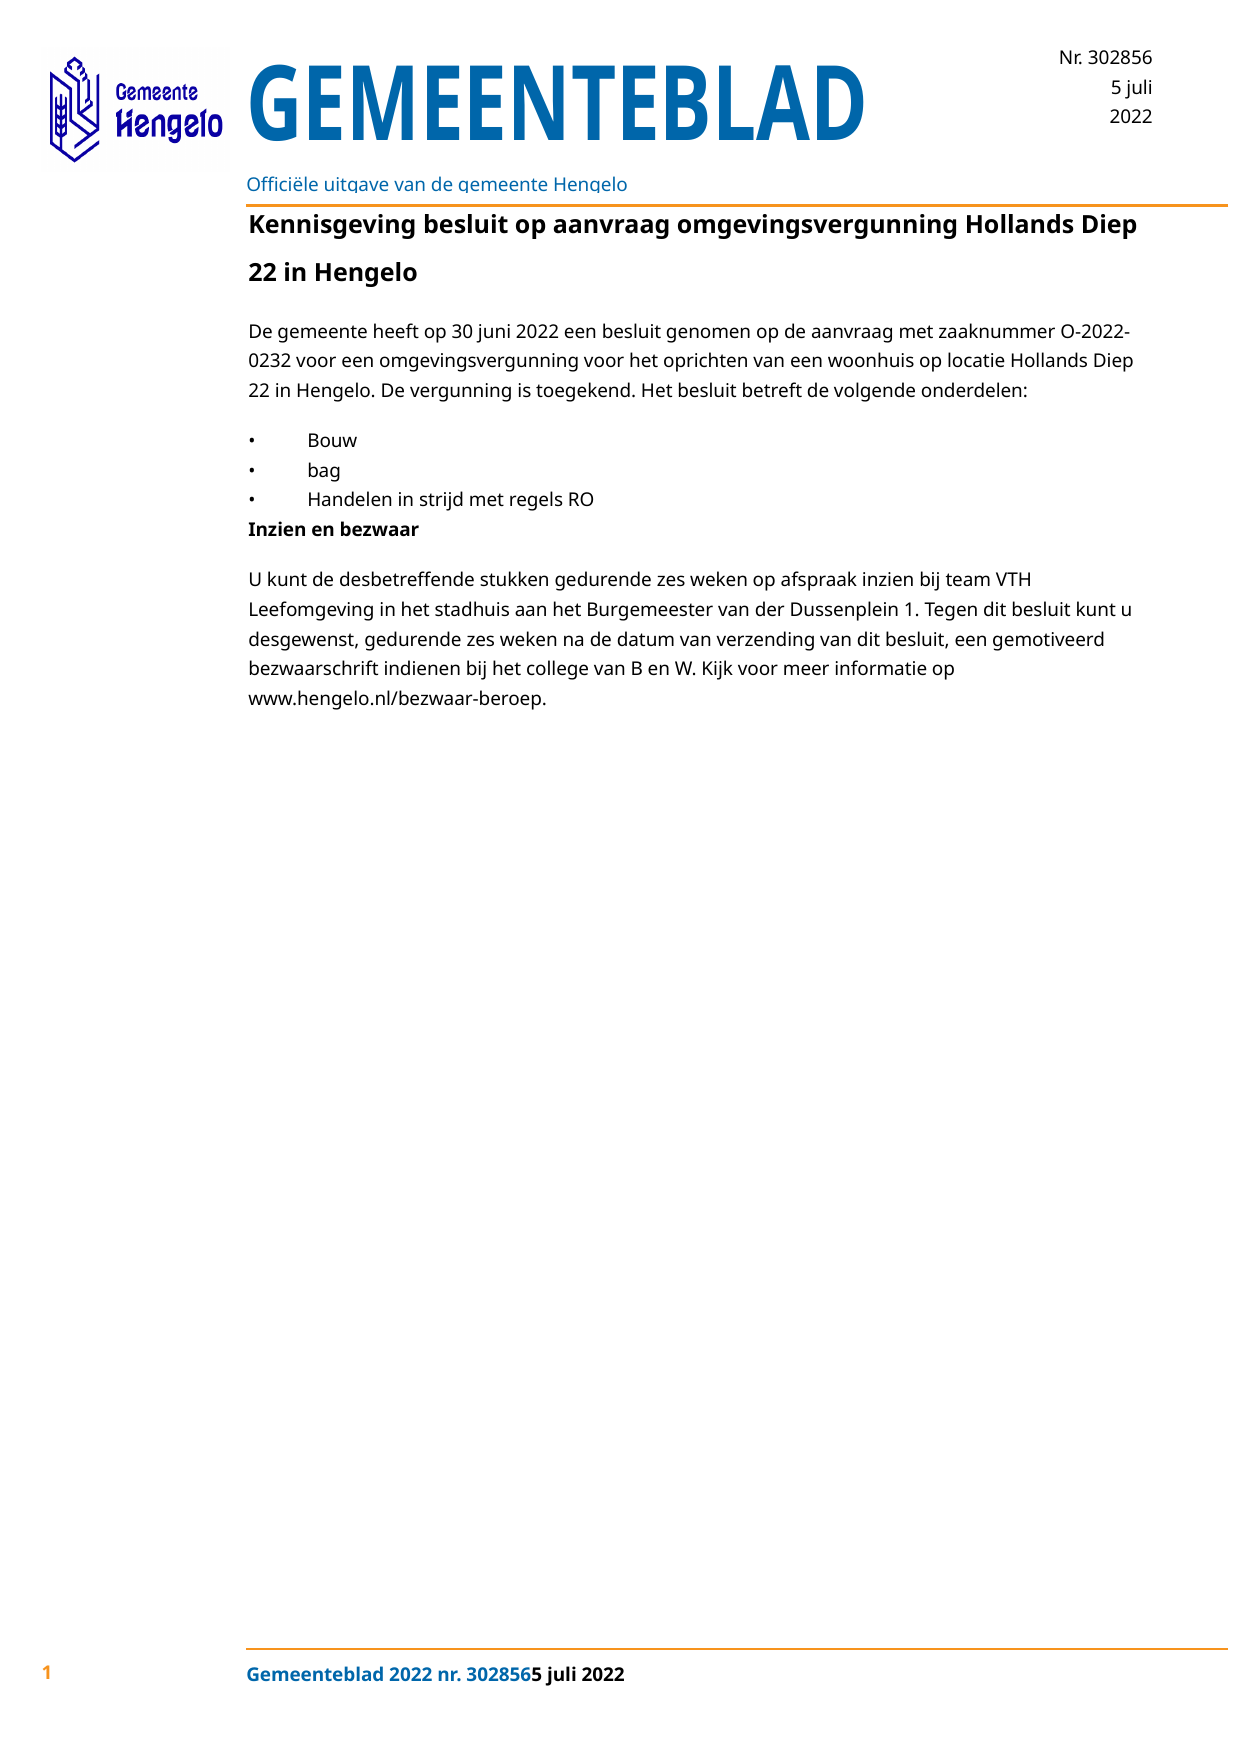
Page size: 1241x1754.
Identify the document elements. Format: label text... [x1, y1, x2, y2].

text Kennisgeving besluit op aanvraag omgevingsvergunning Hollands Diep 22 in Hengelo [248, 207, 1152, 288]
text De gemeente heeft op 30 juni 2022 een besluit genomen op de aanvraag met zaaknummer O-2022-0232 voor een omgevingsvergunning voor het oprichten van een woonhuis op locatie Hollands Diep 22 in Hengelo. De vergunning is toegekend. Het besluit betreft de volgende onderdelen: [248, 318, 1152, 403]
text Inzien en bezwaar [248, 516, 1152, 542]
list bag [248, 457, 1152, 483]
list Bouw [248, 427, 1152, 453]
picture [41, 47, 231, 172]
text U kunt de desbetreffende stukken gedurende zes weken op afspraak inzien bij team VTH Leefomgeving in het stadhuis aan het Burgemeester van der Dussenplein 1. Tegen dit besluit kunt u desgewenst, gedurende zes weken na de datum van verzending van dit besluit, een gemotiveerd bezwaarschrift indienen bij het college van B en W. Kijk voor meer informatie op www.hengelo.nl/bezwaar-beroep. [248, 567, 1152, 711]
list Handelen in strijd met regels RO [248, 487, 1152, 512]
